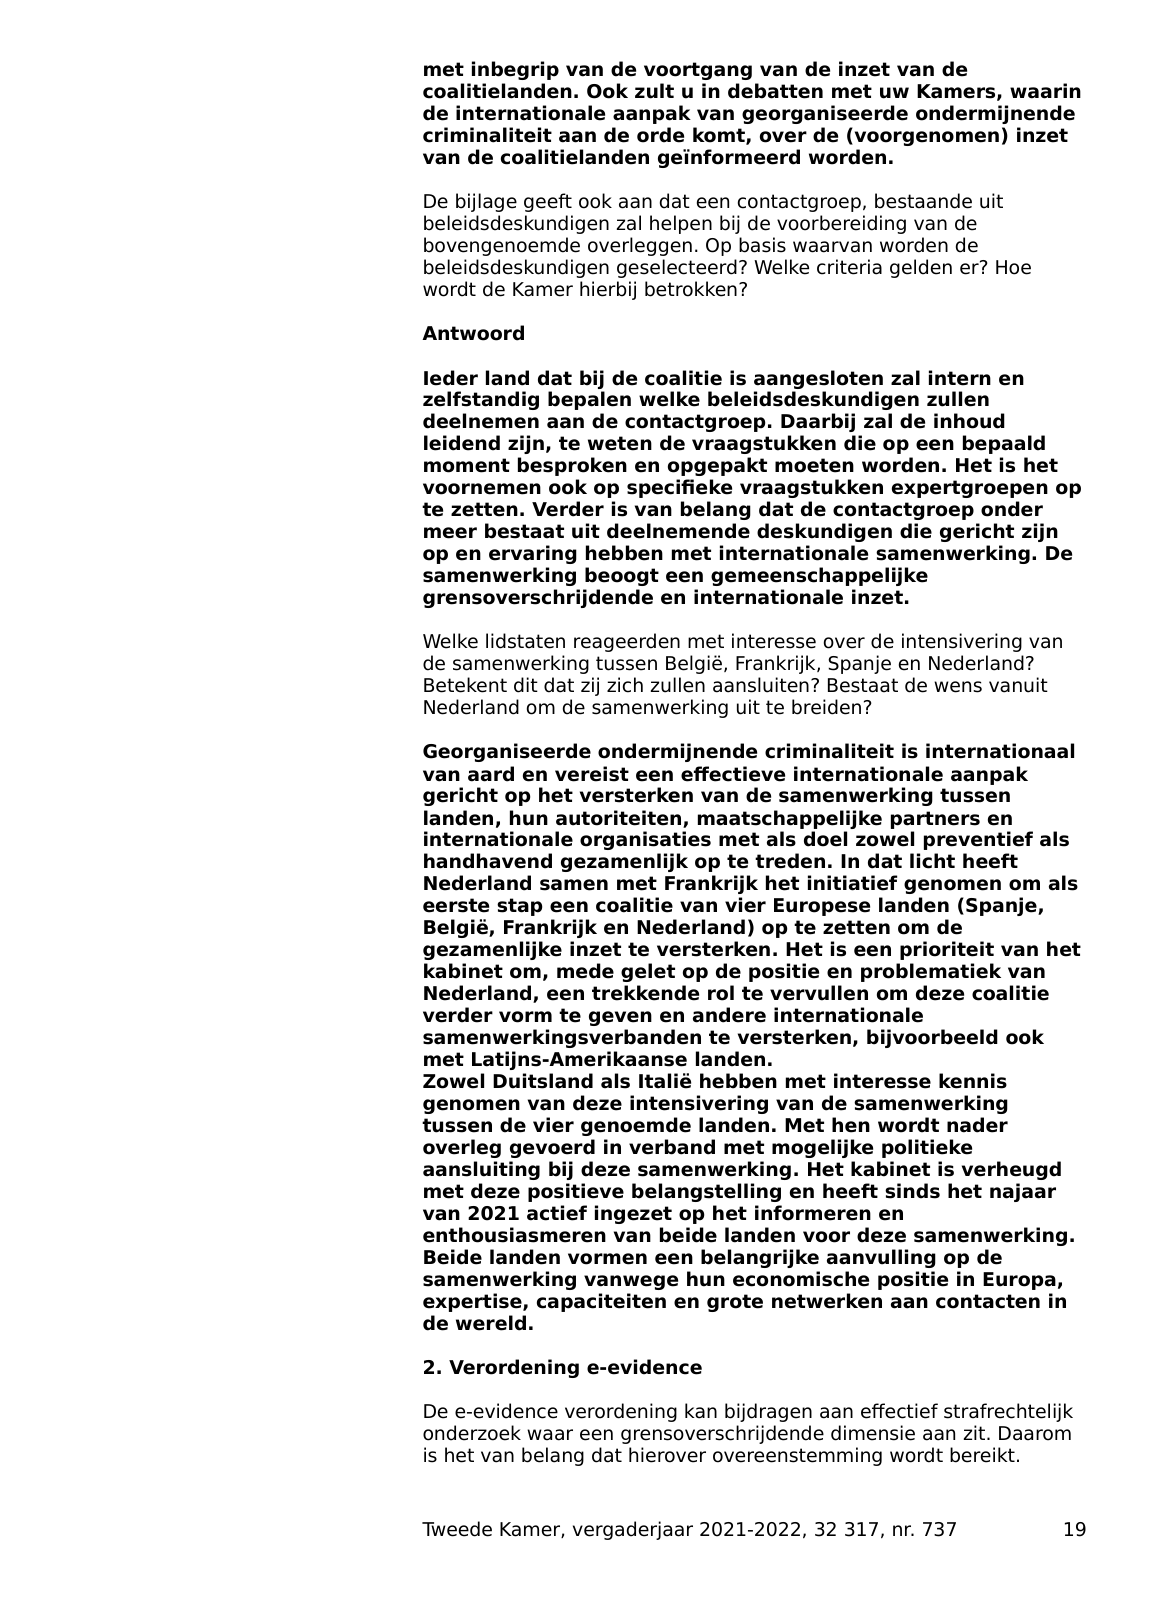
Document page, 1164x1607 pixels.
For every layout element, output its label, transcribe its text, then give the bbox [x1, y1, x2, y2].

text Georganiseerde ondermijnende criminaliteit is internationaal van aard en vereist een effectieve internationale aanpak gericht op het versterken van de samenwerking tussen landen, hun autoriteiten, maatschappelijke partners en internationale organisaties met als doel zowel preventief als handhavend gezamenlijk op te treden. In dat licht heeft Nederland samen met Frankrijk het initiatief genomen om als eerste stap een coalitie van vier Europese landen (Spanje, België, Frankrijk en Nederland) op te zetten om de gezamenlijke inzet te versterken. Het is een prioriteit van het kabinet om, mede gelet op de positie en problematiek van Nederland, een trekkende rol te vervullen om deze coalitie verder vorm te geven en andere internationale samenwerkingsverbanden te versterken, bijvoorbeeld ook met Latijns-Amerikaanse landen. [422, 741, 1087, 1071]
text De e-evidence verordening kan bijdragen aan effectief strafrechtelijk onderzoek waar een grensoverschrijdende dimensie aan zit. Daarom is het van belang dat hierover overeenstemming wordt bereikt. [422, 1401, 1087, 1467]
text met inbegrip van de voortgang van de inzet van de coalitielanden. Ook zult u in debatten met uw Kamers, waarin de internationale aanpak van georganiseerde ondermijnende criminaliteit aan de orde komt, over de (voorgenomen) inzet van de coalitielanden geïnformeerd worden. [422, 59, 1087, 169]
text De bijlage geeft ook aan dat een contactgroep, bestaande uit beleidsdeskundigen zal helpen bij de voorbereiding van de bovengenoemde overleggen. Op basis waarvan worden de beleidsdeskundigen geselecteerd? Welke criteria gelden er? Hoe wordt de Kamer hierbij betrokken? [422, 191, 1087, 301]
text Zowel Duitsland als Italië hebben met interesse kennis genomen van deze intensivering van de samenwerking tussen de vier genoemde landen. Met hen wordt nader overleg gevoerd in verband met mogelijke politieke aansluiting bij deze samenwerking. Het kabinet is verheugd met deze positieve belangstelling en heeft sinds het najaar van 2021 actief ingezet op het informeren en enthousiasmeren van beide landen voor deze samenwerking. Beide landen vormen een belangrijke aanvulling op de samenwerking vanwege hun economische positie in Europa, expertise, capaciteiten en grote netwerken aan contacten in de wereld. [422, 1071, 1087, 1335]
text Welke lidstaten reageerden met interesse over de intensivering van de samenwerking tussen België, Frankrijk, Spanje en Nederland? Betekent dit dat zij zich zullen aansluiten? Bestaat de wens vanuit Nederland om de samenwerking uit te breiden? [422, 631, 1087, 719]
subtitle 2. Verordening e-evidence [422, 1357, 1087, 1379]
text Ieder land dat bij de coalitie is aangesloten zal intern en zelfstandig bepalen welke beleidsdeskundigen zullen deelnemen aan de contactgroep. Daarbij zal de inhoud leidend zijn, te weten de vraagstukken die op een bepaald moment besproken en opgepakt moeten worden. Het is het voornemen ook op specifieke vraagstukken expertgroepen op te zetten. Verder is van belang dat de contactgroep onder meer bestaat uit deelnemende deskundigen die gericht zijn op en ervaring hebben met internationale samenwerking. De samenwerking beoogt een gemeenschappelijke grensoverschrijdende en internationale inzet. [422, 367, 1087, 609]
subtitle Antwoord [422, 323, 1087, 345]
